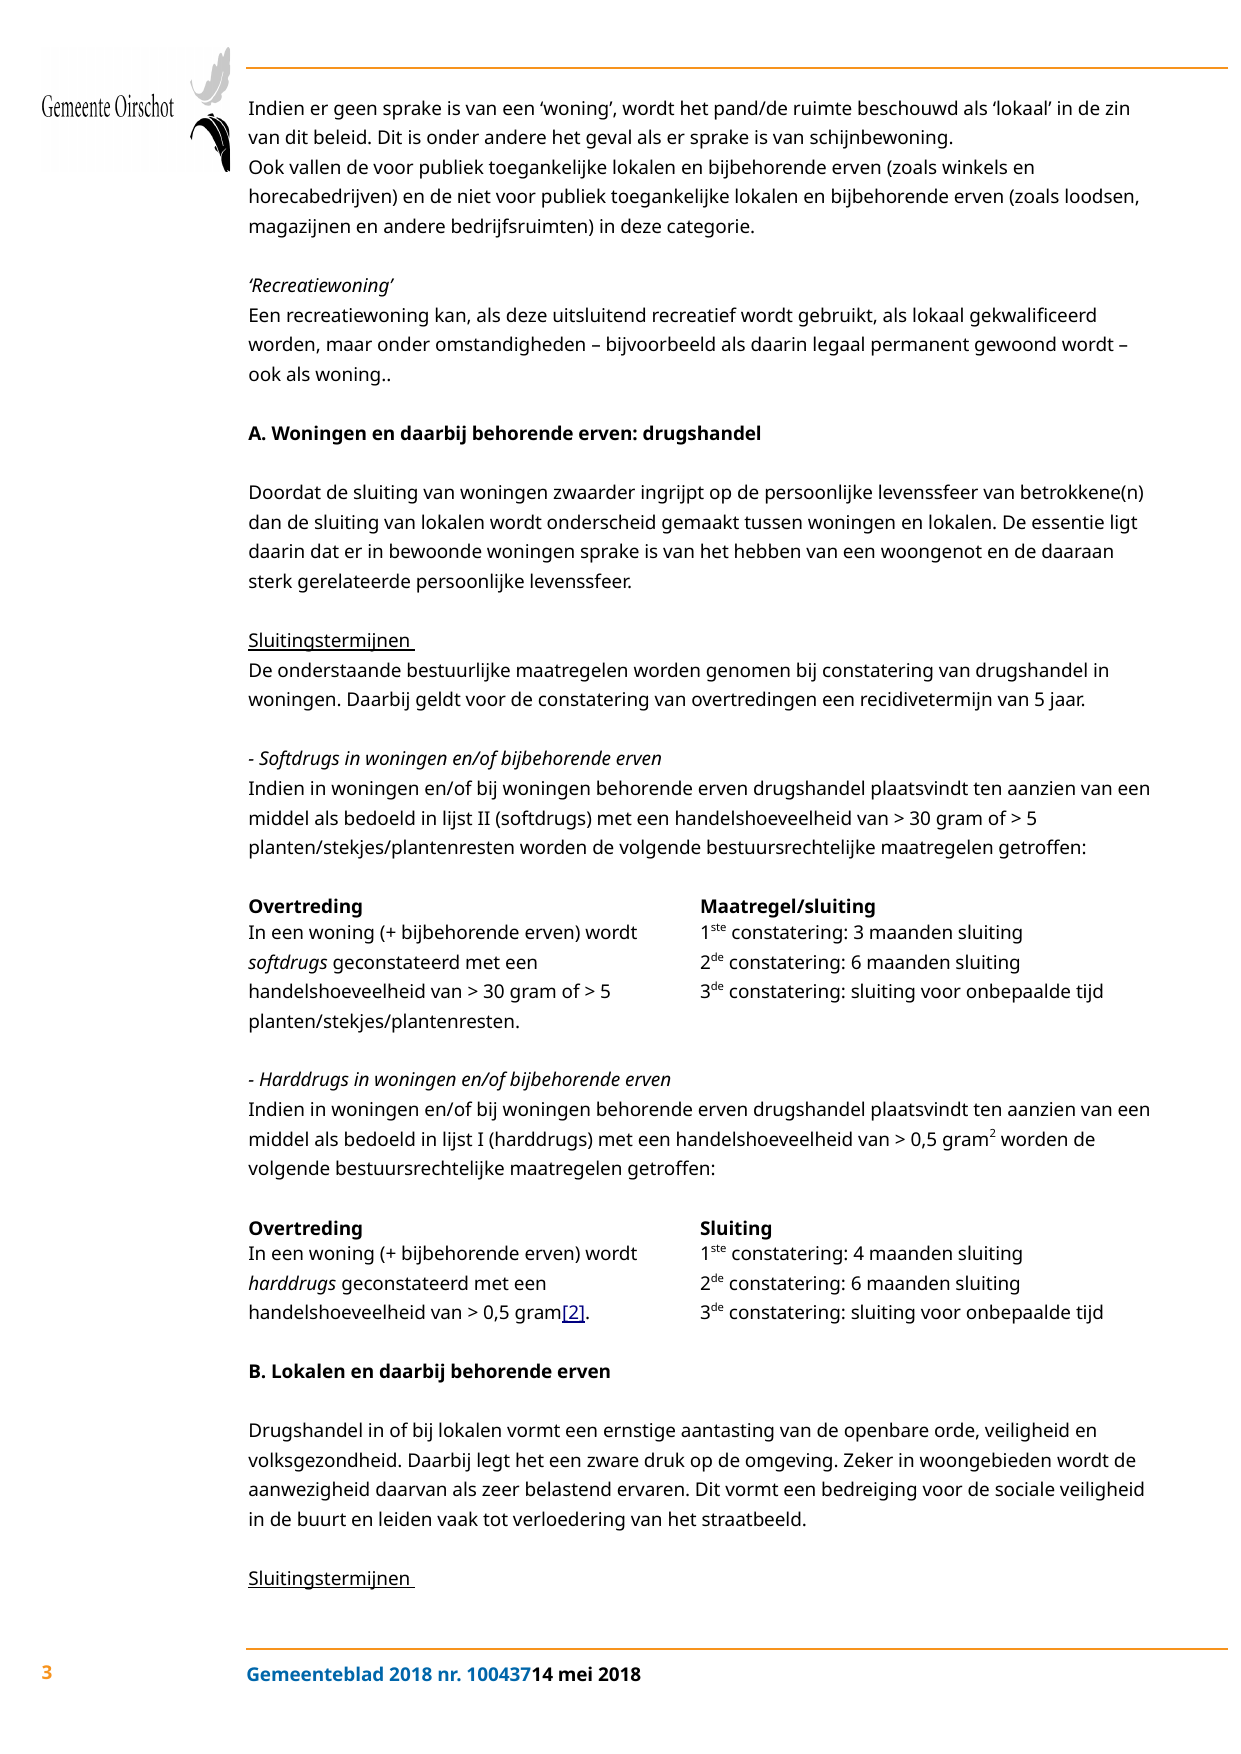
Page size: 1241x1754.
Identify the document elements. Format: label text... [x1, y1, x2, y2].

text Drugshandel in of bij lokalen vormt een ernstige aantasting van de openbare orde, veiligheid en volksgezondheid. Daarbij legt het een zware druk op de omgeving. Zeker in woongebieden wordt de aanwezigheid daarvan als zeer belastend ervaren. Dit vormt een bedreiging voor de sociale veiligheid in de buurt en leiden vaak tot verloedering van het straatbeeld. [248, 1417, 1152, 1532]
picture [41, 47, 231, 172]
table_cell 1ste constatering: 3 maanden sluiting 2de constatering: 6 maanden sluiting 3de constatering: sluiting voor onbepaalde tijd [700, 919, 1152, 1034]
text Een recreatiewoning kan, als deze uitsluitend recreatief wordt gebruikt, als lokaal gekwalificeerd worden, maar onder omstandigheden – bijvoorbeeld als daarin legaal permanent gewoond wordt – ook als woning.. [248, 302, 1152, 387]
text - Harddrugs in woningen en/of bijbehorende erven [248, 1067, 1152, 1092]
table_cell 1ste constatering: 4 maanden sluiting 2de constatering: 6 maanden sluiting 3de constatering: sluiting voor onbepaalde tijd [700, 1240, 1152, 1325]
table_header Sluiting [700, 1215, 1152, 1240]
text - Softdrugs in woningen en/of bijbehorende erven [248, 746, 1152, 771]
text A. Woningen en daarbij behorende erven: drugshandel [248, 420, 1152, 446]
text Indien in woningen en/of bij woningen behorende erven drugshandel plaatsvindt ten aanzien van een middel als bedoeld in lijst I (harddrugs) met een handelshoeveelheid van > 0,5 gram2 worden de volgende bestuursrechtelijke maatregelen getroffen: [248, 1096, 1152, 1181]
text ‘Recreatiewoning’ [248, 272, 1152, 298]
text Doordat de sluiting van woningen zwaarder ingrijpt op de persoonlijke levenssfeer van betrokkene(n) dan de sluiting van lokalen wordt onderscheid gemaakt tussen woningen en lokalen. De essentie ligt daarin dat er in bewoonde woningen sprake is van het hebben van een woongenot en de daaraan sterk gerelateerde persoonlijke levenssfeer. [248, 479, 1152, 594]
text De onderstaande bestuurlijke maatregelen worden genomen bij constatering van drugshandel in woningen. Daarbij geldt voor de constatering van overtredingen een recidivetermijn van 5 jaar. [248, 657, 1152, 712]
table_header Maatregel/sluiting [700, 894, 1152, 919]
text Sluitingstermijnen [248, 1565, 1152, 1591]
table_header Overtreding [248, 894, 700, 919]
text Indien in woningen en/of bij woningen behorende erven drugshandel plaatsvindt ten aanzien van een middel als bedoeld in lijst II (softdrugs) met een handelshoeveelheid van > 30 gram of > 5 planten/stekjes/plantenresten worden de volgende bestuursrechtelijke maatregelen getroffen: [248, 775, 1152, 860]
text Sluitingstermijnen [248, 627, 1152, 653]
table_header Overtreding [248, 1215, 700, 1240]
table_cell In een woning (+ bijbehorende erven) wordt softdrugs geconstateerd met een handelshoeveelheid van > 30 gram of > 5 planten/stekjes/plantenresten. [248, 919, 700, 1034]
text Ook vallen de voor publiek toegankelijke lokalen en bijbehorende erven (zoals winkels en horecabedrijven) en de niet voor publiek toegankelijke lokalen en bijbehorende erven (zoals loodsen, magazijnen en andere bedrijfsruimten) in deze categorie. [248, 154, 1152, 239]
text Indien er geen sprake is van een ‘woning’, wordt het pand/de ruimte beschouwd als ‘lokaal’ in de zin van dit beleid. Dit is onder andere het geval als er sprake is van schijnbewoning. [248, 95, 1152, 150]
text B. Lokalen en daarbij behorende erven [248, 1358, 1152, 1384]
table_cell In een woning (+ bijbehorende erven) wordt harddrugs geconstateerd met een handelshoeveelheid van > 0,5 gram[2]. [248, 1240, 700, 1325]
